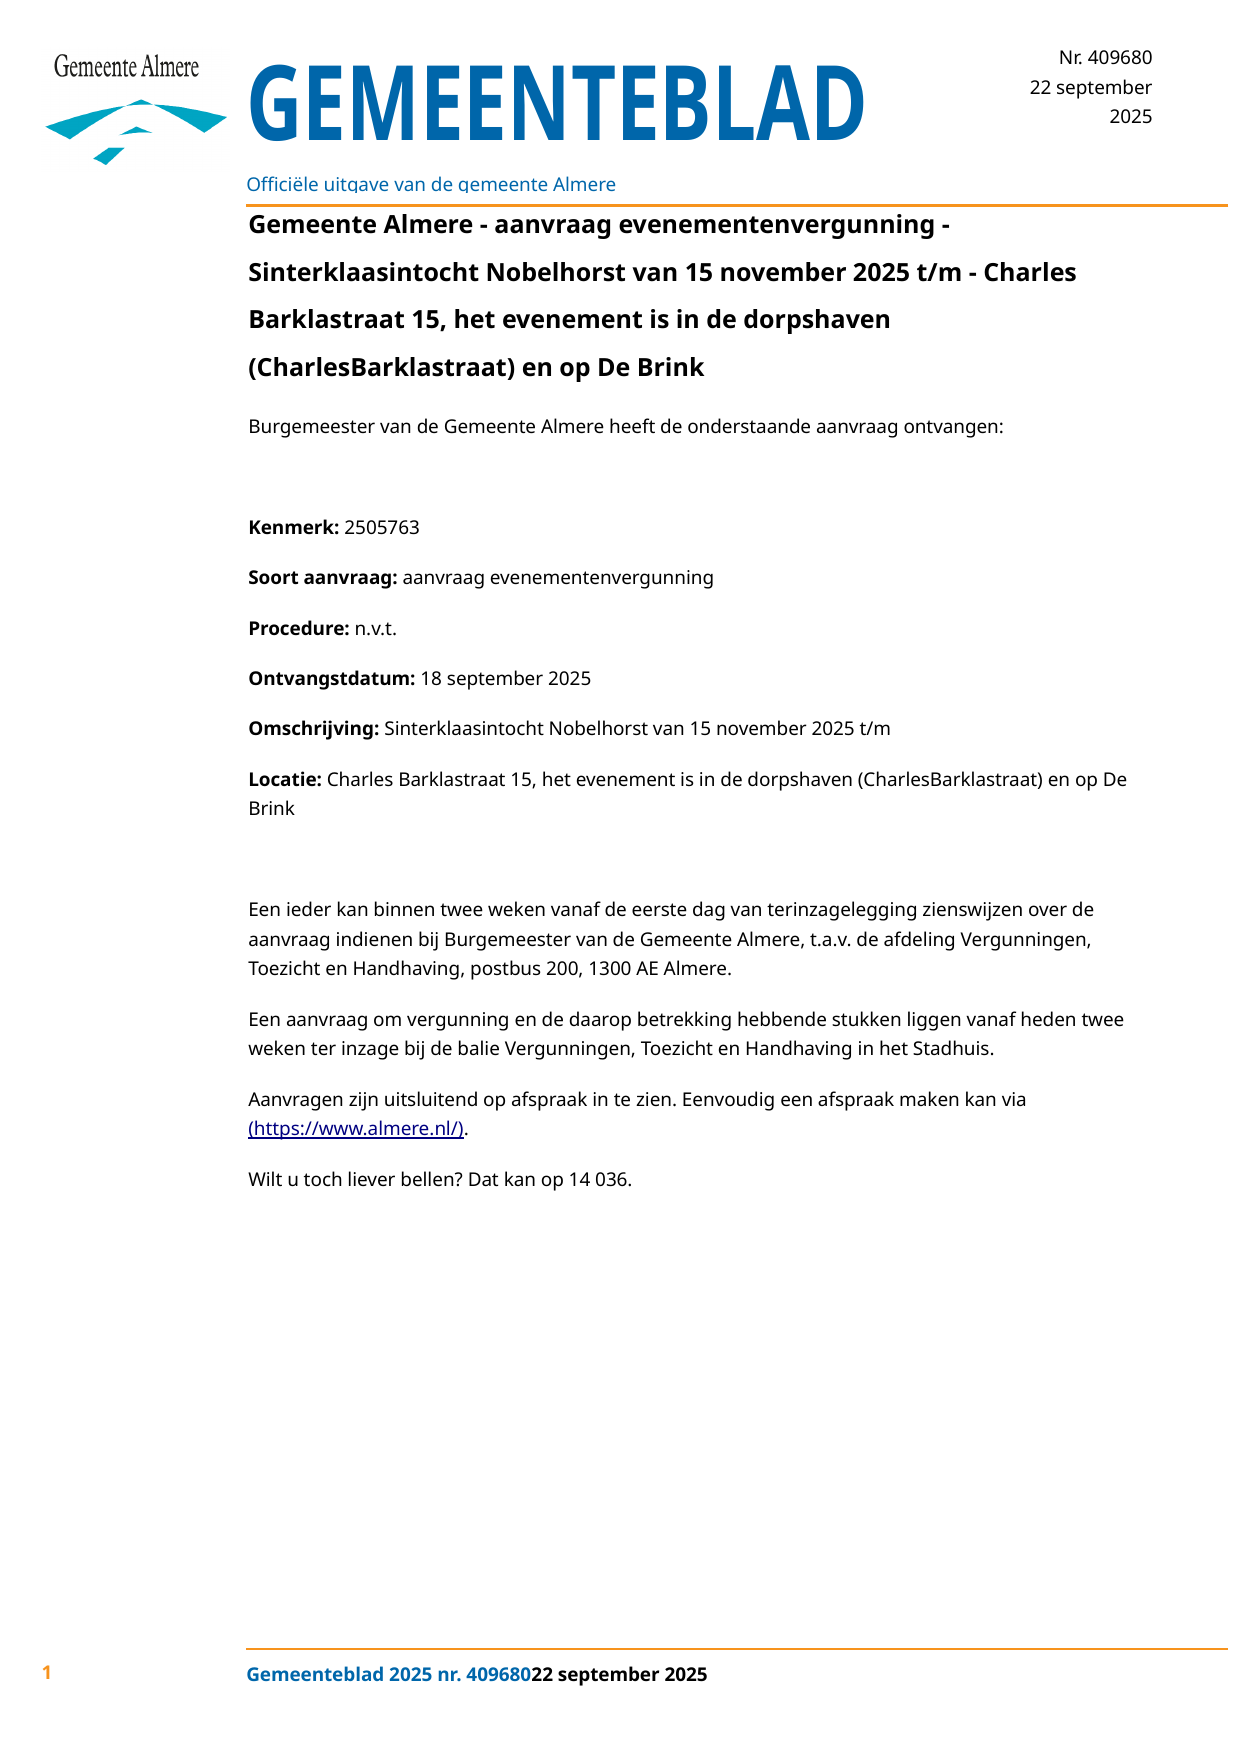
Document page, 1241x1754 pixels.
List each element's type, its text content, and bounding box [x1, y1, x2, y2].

text Procedure: n.v.t. [248, 615, 1152, 641]
text Burgemeester van de Gemeente Almere heeft de onderstaande aanvraag ontvangen: [248, 413, 1152, 439]
text Een aanvraag om vergunning en de daarop betrekking hebbende stukken liggen vanaf heden twee weken ter inzage bij de balie Vergunningen, Toezicht en Handhaving in het Stadhuis. [248, 1006, 1152, 1061]
text Gemeente Almere - aanvraag evenementenvergunning - Sinterklaasintocht Nobelhorst van 15 november 2025 t/m - Charles Barklastraat 15, het evenement is in de dorpshaven (CharlesBarklastraat) en op De Brink [248, 207, 1152, 384]
text Een ieder kan binnen twee weken vanaf de eerste dag van terinzagelegging zienswijzen over de aanvraag indienen bij Burgemeester van de Gemeente Almere, t.a.v. de afdeling Vergunningen, Toezicht en Handhaving, postbus 200, 1300 AE Almere. [248, 896, 1152, 981]
text Wilt u toch liever bellen? Dat kan op 14 036. [248, 1166, 1152, 1192]
text Omschrijving: Sinterklaasintocht Nobelhorst van 15 november 2025 t/m [248, 716, 1152, 741]
text Soort aanvraag: aanvraag evenementenvergunning [248, 564, 1152, 590]
picture [41, 47, 231, 172]
text Ontvangstdatum: 18 september 2025 [248, 665, 1152, 691]
text Kenmerk: 2505763 [248, 514, 1152, 540]
text Aanvragen zijn uitsluitend op afspraak in te zien. Eenvoudig een afspraak maken kan via (https://www.almere.nl/). [248, 1086, 1152, 1141]
text Locatie: Charles Barklastraat 15, het evenement is in de dorpshaven (CharlesBarklastraat) en op De Brink [248, 766, 1152, 821]
